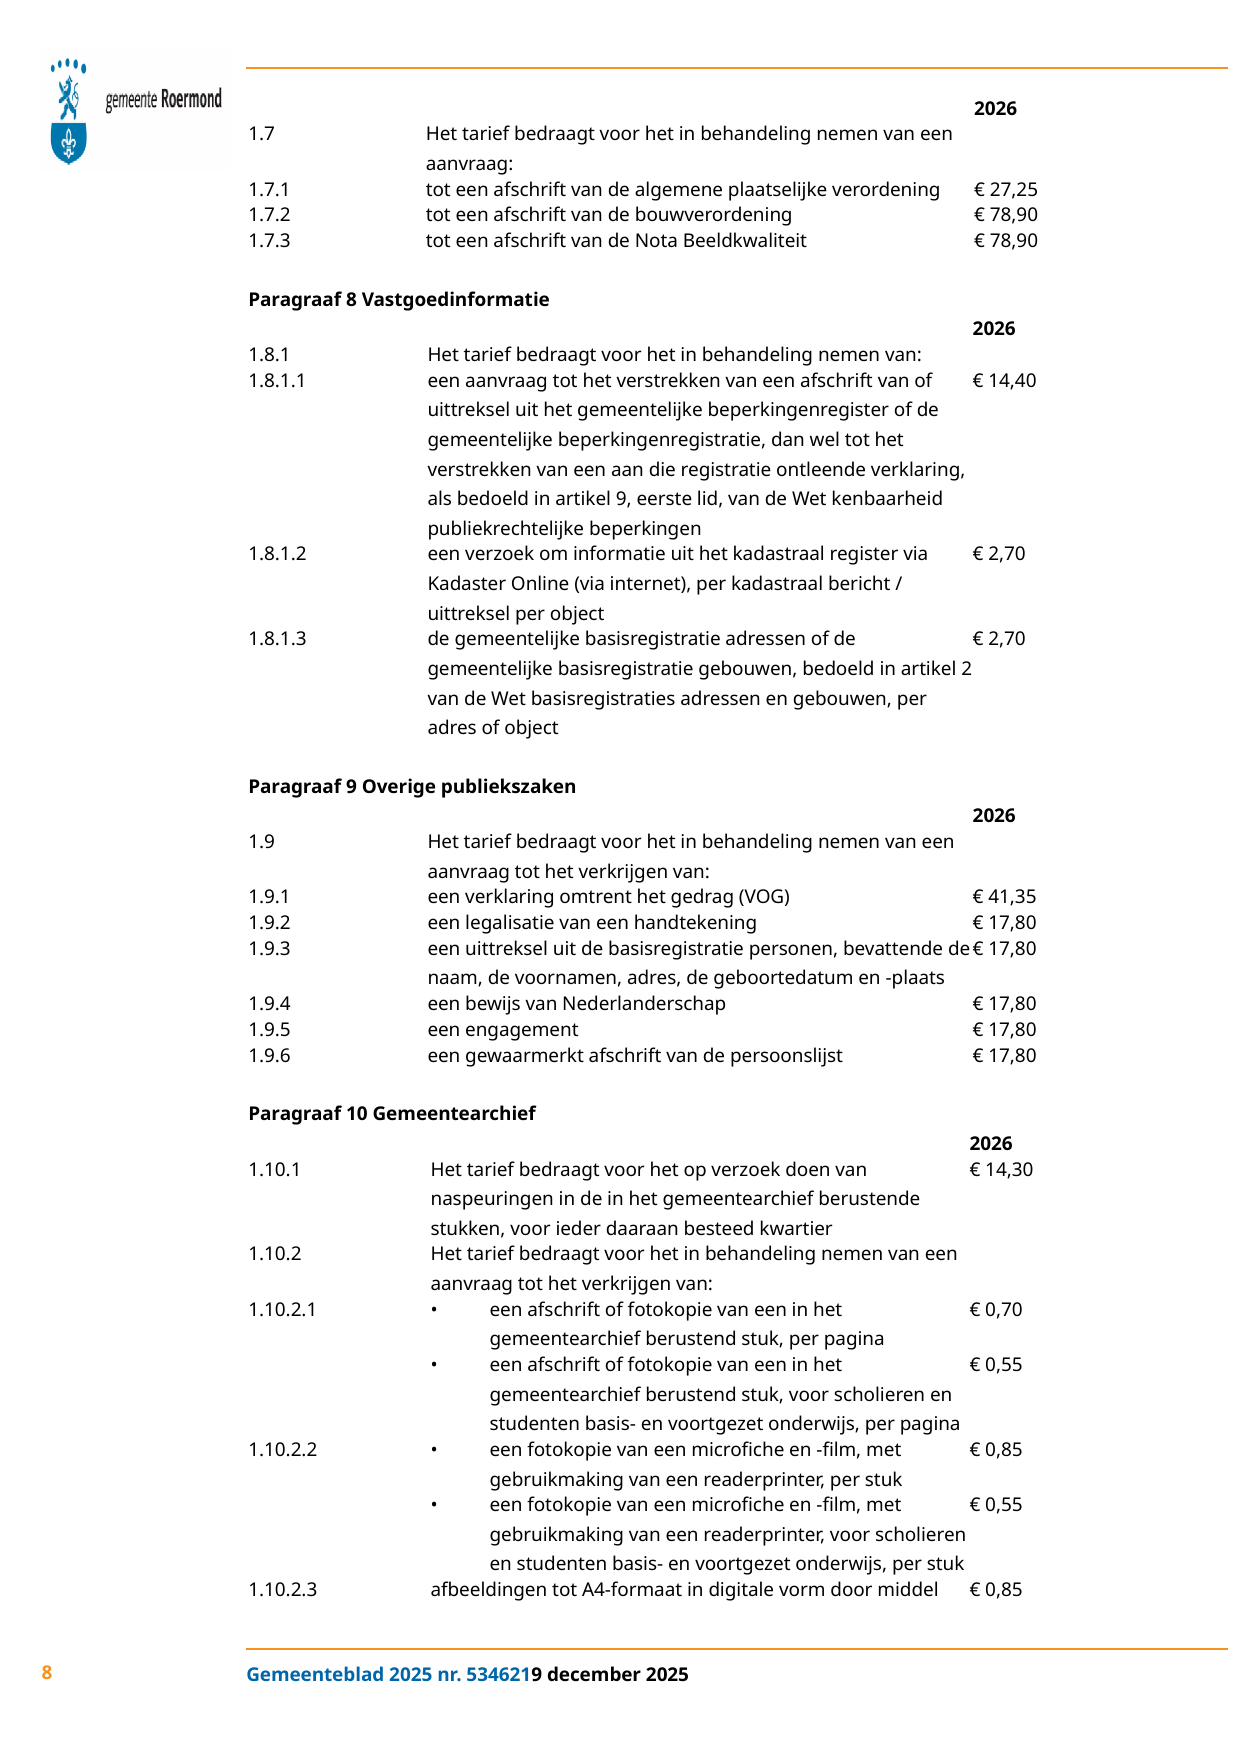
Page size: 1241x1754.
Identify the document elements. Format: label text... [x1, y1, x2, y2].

text Paragraaf 9 Overige publiekszaken [248, 773, 1152, 798]
table_header [430, 1130, 969, 1156]
table_header [248, 1130, 430, 1156]
table_cell een uittreksel uit de basisregistratie personen, bevattende de naam, de voornamen, adres, de geboortedatum en -plaats [427, 935, 972, 990]
table_cell € 14,40 [973, 367, 1152, 541]
table_cell Het tarief bedraagt voor het in behandeling nemen van een aanvraag tot het verkrijgen van: [427, 828, 972, 883]
table_cell 1.7.1 [248, 176, 426, 202]
table_header 2026 [973, 316, 1152, 341]
table_cell een afschrift of fotokopie van een in het gemeentearchief berustend stuk, voor scholieren en studenten basis- en voortgezet onderwijs, per pagina [430, 1351, 969, 1436]
table_header [248, 95, 426, 121]
text Paragraaf 8 Vastgoedinformatie [248, 286, 1152, 312]
table_cell 1.9.1 [248, 884, 427, 909]
table_cell € 27,25 [974, 176, 1152, 202]
table_cell Het tarief bedraagt voor het in behandeling nemen van: [427, 341, 972, 367]
table_cell 1.9.4 [248, 990, 427, 1016]
table_cell een fotokopie van een microfiche en -film, met gebruikmaking van een readerprinter, per stuk [430, 1436, 969, 1491]
table_cell € 17,80 [973, 990, 1152, 1016]
text Paragraaf 10 Gemeentearchief [248, 1100, 1152, 1126]
table_cell [973, 341, 1152, 367]
table_cell 1.7 [248, 121, 426, 176]
table_cell tot een afschrift van de algemene plaatselijke verordening [426, 176, 974, 202]
table_cell een verklaring omtrent het gedrag (VOG) [427, 884, 972, 909]
table_cell € 17,80 [973, 1042, 1152, 1067]
table_cell [974, 121, 1152, 176]
table_cell de gemeentelijke basisregistratie adressen of de gemeentelijke basisregistratie gebouwen, bedoeld in artikel 2 van de Wet basisregistraties adressen en gebouwen, per adres of object [427, 626, 972, 740]
table_cell 1.9.5 [248, 1016, 427, 1042]
table_cell afbeeldingen tot A4-formaat in digitale vorm door middel [430, 1576, 969, 1602]
table_cell een legalisatie van een handtekening [427, 909, 972, 935]
table_cell een fotokopie van een microfiche en -film, met gebruikmaking van een readerprinter, voor scholieren en studenten basis- en voortgezet onderwijs, per stuk [430, 1491, 969, 1576]
table_cell [969, 1241, 1152, 1296]
table_cell een aanvraag tot het verstrekken van een afschrift van of uittreksel uit het gemeentelijke beperkingenregister of de gemeentelijke beperkingenregistratie, dan wel tot het verstrekken van een aan die registratie ontleende verklaring, als bedoeld in artikel 9, eerste lid, van de Wet kenbaarheid publiekrechtelijke beperkingen [427, 367, 972, 541]
table_cell 1.7.2 [248, 202, 426, 227]
table_cell 1.10.2.1 [248, 1296, 430, 1436]
table_cell een afschrift of fotokopie van een in het gemeentearchief berustend stuk, per pagina [430, 1296, 969, 1351]
table_cell Het tarief bedraagt voor het in behandeling nemen van een aanvraag tot het verkrijgen van: [430, 1241, 969, 1296]
table_cell € 17,80 [973, 935, 1152, 990]
table_cell 1.7.3 [248, 227, 426, 253]
table_cell € 17,80 [973, 909, 1152, 935]
table_header [427, 316, 972, 341]
table_header 2026 [969, 1130, 1152, 1156]
table_header [248, 316, 427, 341]
table_cell € 0,55 [969, 1491, 1152, 1576]
table_cell Het tarief bedraagt voor het op verzoek doen van naspeuringen in de in het gemeentearchief berustende stukken, voor ieder daaraan besteed kwartier [430, 1156, 969, 1241]
table_cell € 41,35 [973, 884, 1152, 909]
table_header [427, 803, 972, 828]
table_header [248, 803, 427, 828]
table_cell 1.9 [248, 828, 427, 883]
table_cell [973, 828, 1152, 883]
table_cell € 0,70 [969, 1296, 1152, 1351]
table_cell € 78,90 [974, 202, 1152, 227]
table_cell € 0,55 [969, 1351, 1152, 1436]
table_cell tot een afschrift van de bouwverordening [426, 202, 974, 227]
table_cell 1.10.2.2 [248, 1436, 430, 1576]
table_cell Het tarief bedraagt voor het in behandeling nemen van een aanvraag: [426, 121, 974, 176]
table_cell tot een afschrift van de Nota Beeldkwaliteit [426, 227, 974, 253]
table_cell € 0,85 [969, 1576, 1152, 1602]
table_header 2026 [974, 95, 1152, 121]
table_header 2026 [973, 803, 1152, 828]
table_cell 1.10.2.3 [248, 1576, 430, 1602]
table_cell 1.9.2 [248, 909, 427, 935]
table_cell 1.9.3 [248, 935, 427, 990]
table_cell € 2,70 [973, 626, 1152, 740]
table_cell een verzoek om informatie uit het kadastraal register via Kadaster Online (via internet), per kadastraal bericht / uittreksel per object [427, 541, 972, 626]
table_cell een engagement [427, 1016, 972, 1042]
table_cell een bewijs van Nederlanderschap [427, 990, 972, 1016]
table_cell € 0,85 [969, 1436, 1152, 1491]
table_cell een gewaarmerkt afschrift van de persoonslijst [427, 1042, 972, 1067]
table_cell € 17,80 [973, 1016, 1152, 1042]
table_cell € 2,70 [973, 541, 1152, 626]
table_header [426, 95, 974, 121]
table_cell 1.8.1.1 [248, 367, 427, 541]
table_cell 1.10.1 [248, 1156, 430, 1241]
picture [41, 47, 231, 172]
table_cell 1.10.2 [248, 1241, 430, 1296]
table_cell 1.9.6 [248, 1042, 427, 1067]
table_cell 1.8.1 [248, 341, 427, 367]
table_cell 1.8.1.2 [248, 541, 427, 626]
table_cell € 14,30 [969, 1156, 1152, 1241]
table_cell € 78,90 [974, 227, 1152, 253]
table_cell 1.8.1.3 [248, 626, 427, 740]
